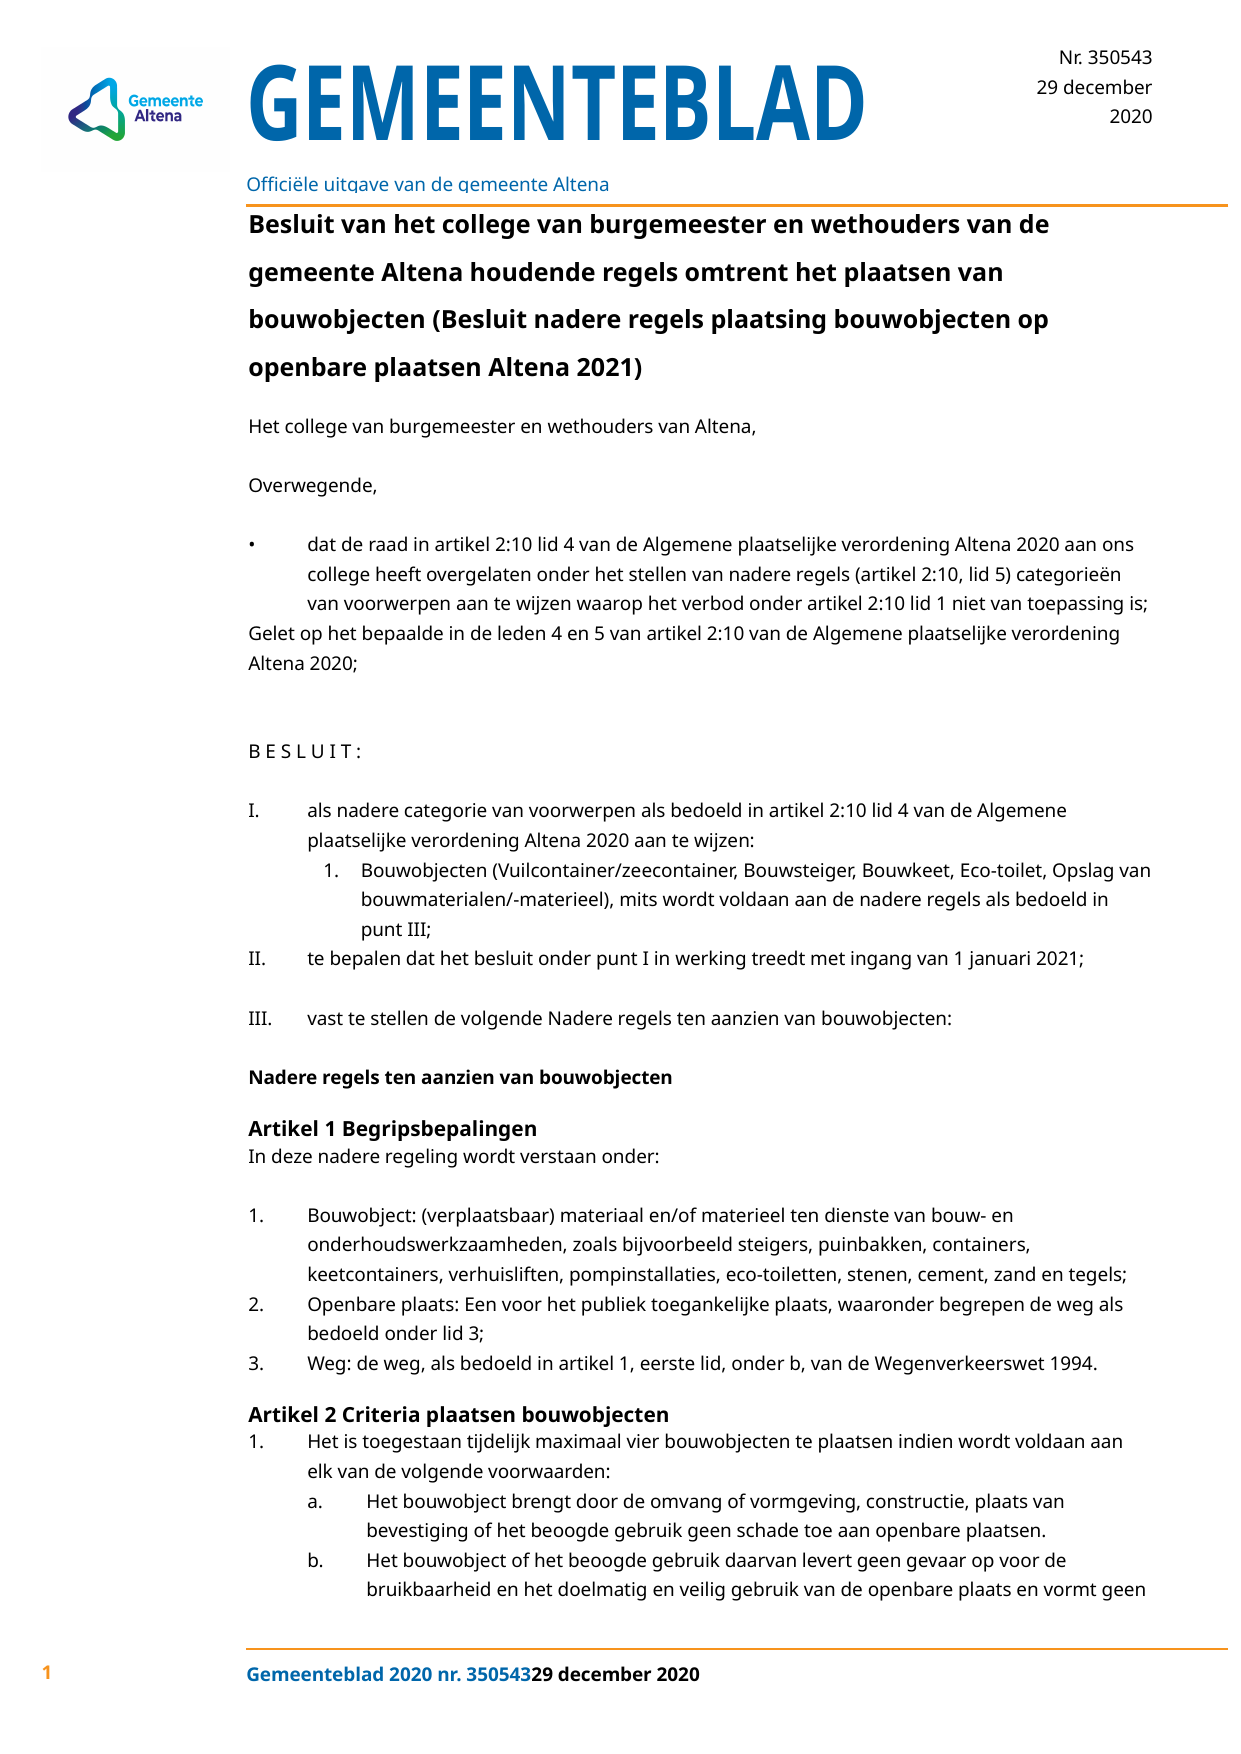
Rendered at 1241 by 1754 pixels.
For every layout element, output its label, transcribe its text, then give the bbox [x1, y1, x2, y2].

list Het bouwobject of het beoogde gebruik daarvan levert geen gevaar op voor de bruikbaarheid en het doelmatig en veilig gebruik van de openbare plaats en vormt geen [307, 1547, 1152, 1602]
list Het is toegestaan tijdelijk maximaal vier bouwobjecten te plaatsen indien wordt voldaan aan elk van de volgende voorwaarden: [248, 1429, 1152, 1484]
text Gelet op het bepaalde in de leden 4 en 5 van artikel 2:10 van de Algemene plaatselijke verordening Altena 2020; [248, 620, 1152, 676]
text B E S L U I T : [248, 738, 1152, 764]
list vast te stellen de volgende Nadere regels ten aanzien van bouwobjecten: [248, 1005, 1152, 1031]
list Bouwobjecten (Vuilcontainer/zeecontainer, Bouwsteiger, Bouwkeet, Eco-toilet, Opslag van bouwmaterialen/-materieel), mits wordt voldaan aan de nadere regels als bedoeld in punt III; [323, 857, 1152, 942]
list Het bouwobject brengt door de omvang of vormgeving, constructie, plaats van bevestiging of het beoogde gebruik geen schade toe aan openbare plaatsen. [307, 1488, 1152, 1543]
picture [41, 47, 231, 172]
list Weg: de weg, als bedoeld in artikel 1, eerste lid, onder b, van de Wegenverkeerswet 1994. [248, 1350, 1152, 1376]
text Overwegende, [248, 472, 1152, 498]
list Bouwobject: (verplaatsbaar) materiaal en/of materieel ten dienste van bouw- en onderhoudswerkzaamheden, zoals bijvoorbeeld steigers, puinbakken, containers, keetcontainers, verhuisliften, pompinstallaties, eco-toiletten, stenen, cement, zand en tegels; [248, 1202, 1152, 1287]
text Besluit van het college van burgemeester en wethouders van de gemeente Altena houdende regels omtrent het plaatsen van bouwobjecten (Besluit nadere regels plaatsing bouwobjecten op openbare plaatsen Altena 2021) [248, 207, 1152, 384]
list als nadere categorie van voorwerpen als bedoeld in artikel 2:10 lid 4 van de Algemene plaatselijke verordening Altena 2020 aan te wijzen: [248, 798, 1152, 853]
text Artikel 1 Begripsbepalingen [248, 1114, 1152, 1143]
text Artikel 2 Criteria plaatsen bouwobjecten [248, 1400, 1152, 1429]
text Het college van burgemeester en wethouders van Altena, [248, 413, 1152, 439]
list Openbare plaats: Een voor het publiek toegankelijke plaats, waaronder begrepen de weg als bedoeld onder lid 3; [248, 1291, 1152, 1346]
text In deze nadere regeling wordt verstaan onder: [248, 1143, 1152, 1168]
text Nadere regels ten aanzien van bouwobjecten [248, 1064, 1152, 1090]
list dat de raad in artikel 2:10 lid 4 van de Algemene plaatselijke verordening Altena 2020 aan ons college heeft overgelaten onder het stellen van nadere regels (artikel 2:10, lid 5) categorieën van voorwerpen aan te wijzen waarop het verbod onder artikel 2:10 lid 1 niet van toepassing is; [248, 531, 1152, 616]
list te bepalen dat het besluit onder punt I in werking treedt met ingang van 1 januari 2021; [248, 946, 1152, 971]
